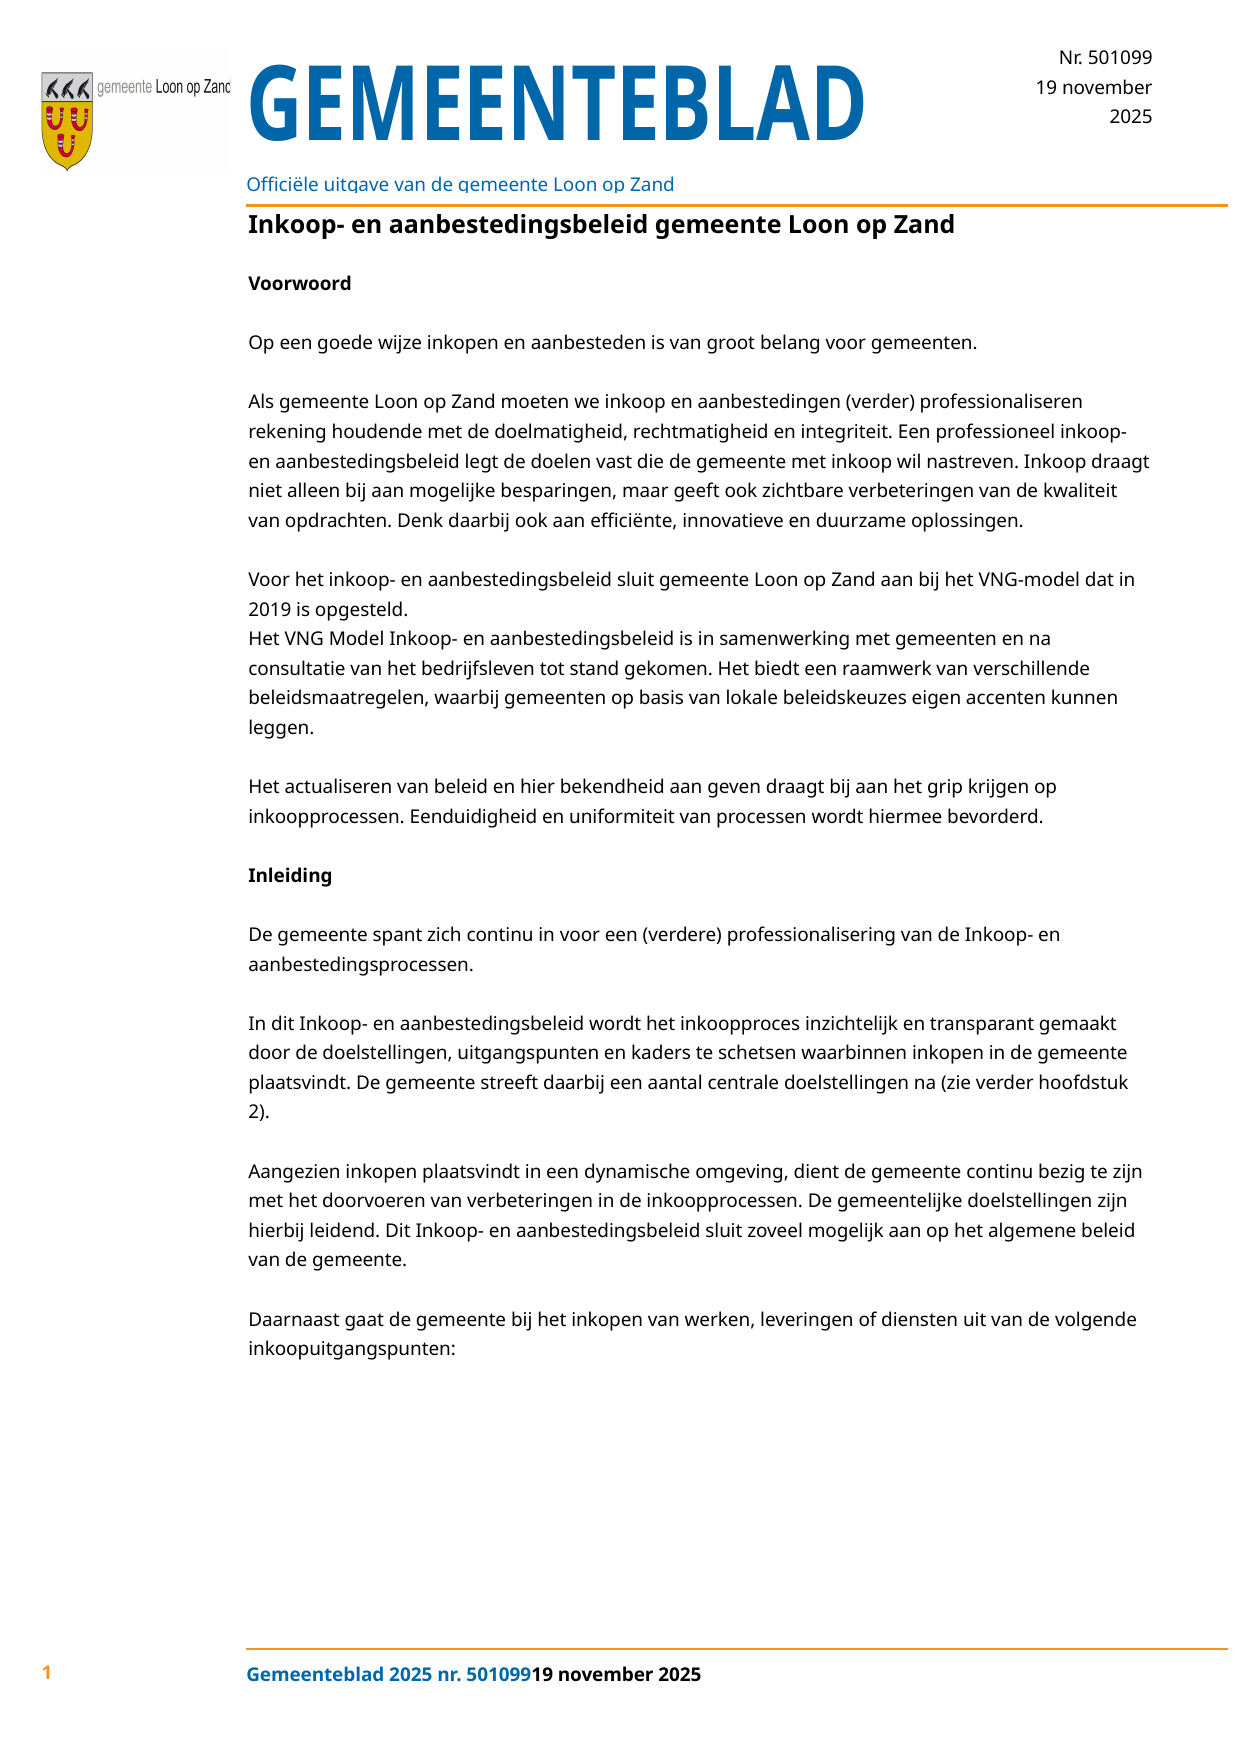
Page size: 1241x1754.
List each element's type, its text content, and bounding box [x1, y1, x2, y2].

text Het VNG Model Inkoop- en aanbestedingsbeleid is in samenwerking met gemeenten en na consultatie van het bedrijfsleven tot stand gekomen. Het biedt een raamwerk van verschillende beleidsmaatregelen, waarbij gemeenten op basis van lokale beleidskeuzes eigen accenten kunnen leggen. [248, 625, 1152, 740]
text Voorwoord [248, 270, 1152, 296]
text Voor het inkoop- en aanbestedingsbeleid sluit gemeente Loon op Zand aan bij het VNG-model dat in 2019 is opgesteld. [248, 566, 1152, 621]
text Als gemeente Loon op Zand moeten we inkoop en aanbestedingen (verder) professionaliseren rekening houdende met de doelmatigheid, rechtmatigheid en integriteit. Een professioneel inkoop- en aanbestedingsbeleid legt de doelen vast die de gemeente met inkoop wil nastreven. Inkoop draagt niet alleen bij aan mogelijke besparingen, maar geeft ook zichtbare verbeteringen van de kwaliteit van opdrachten. Denk daarbij ook aan efficiënte, innovatieve en duurzame oplossingen. [248, 389, 1152, 533]
text Daarnaast gaat de gemeente bij het inkopen van werken, leveringen of diensten uit van de volgende inkoopuitgangspunten: [248, 1306, 1152, 1361]
text Inkoop- en aanbestedingsbeleid gemeente Loon op Zand [248, 207, 1152, 241]
text In dit Inkoop- en aanbestedingsbeleid wordt het inkoopproces inzichtelijk en transparant gemaakt door de doelstellingen, uitgangspunten en kaders te schetsen waarbinnen inkopen in de gemeente plaatsvindt. De gemeente streeft daarbij een aantal centrale doelstellingen na (zie verder hoofdstuk 2). [248, 1010, 1152, 1124]
text Op een goede wijze inkopen en aanbesteden is van groot belang voor gemeenten. [248, 329, 1152, 355]
text Aangezien inkopen plaatsvindt in een dynamische omgeving, dient de gemeente continu bezig te zijn met het doorvoeren van verbeteringen in de inkoopprocessen. De gemeentelijke doelstellingen zijn hierbij leidend. Dit Inkoop- en aanbestedingsbeleid sluit zoveel mogelijk aan op het algemene beleid van de gemeente. [248, 1158, 1152, 1272]
text Het actualiseren van beleid en hier bekendheid aan geven draagt bij aan het grip krijgen op inkoopprocessen. Eenduidigheid en uniformiteit van processen wordt hiermee bevorderd. [248, 773, 1152, 828]
picture [41, 47, 231, 172]
text De gemeente spant zich continu in voor een (verdere) professionalisering van de Inkoop- en aanbestedingsprocessen. [248, 921, 1152, 976]
text Inleiding [248, 862, 1152, 888]
